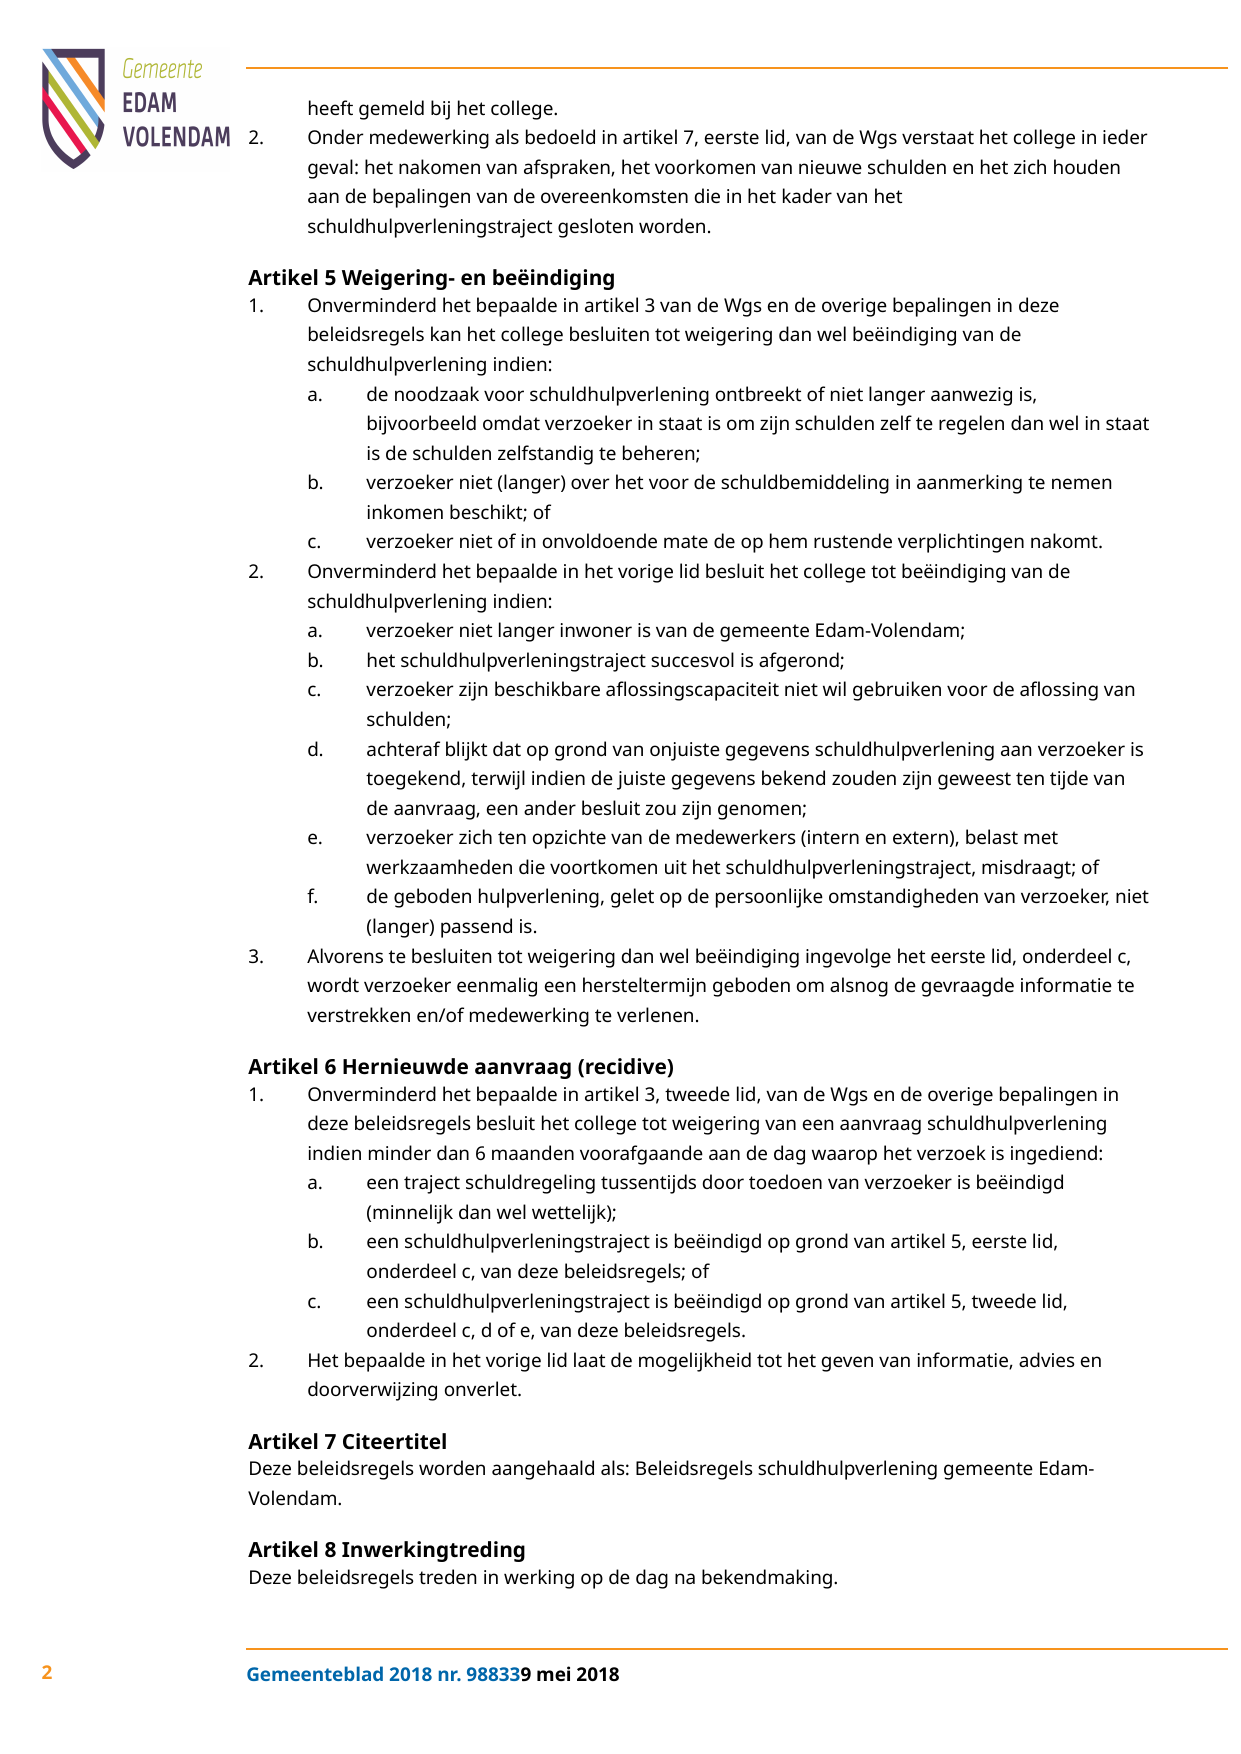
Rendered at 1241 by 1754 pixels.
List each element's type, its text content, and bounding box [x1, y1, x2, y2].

text Artikel 8 Inwerkingtreding [248, 1536, 1152, 1564]
list een schuldhulpverleningstraject is beëindigd op grond van artikel 5, tweede lid, onderdeel c, d of e, van deze beleidsregels. [307, 1288, 1152, 1343]
list achteraf blijkt dat op grond van onjuiste gegevens schuldhulpverlening aan verzoeker is toegekend, terwijl indien de juiste gegevens bekend zouden zijn geweest ten tijde van de aanvraag, een ander besluit zou zijn genomen; [307, 736, 1152, 821]
picture [41, 47, 231, 172]
list Alvorens te besluiten tot weigering dan wel beëindiging ingevolge het eerste lid, onderdeel c, wordt verzoeker eenmalig een hersteltermijn geboden om alsnog de gevraagde informatie te verstrekken en/of medewerking te verlenen. [248, 943, 1152, 1028]
list Het bepaalde in het vorige lid laat de mogelijkheid tot het geven van informatie, advies en doorverwijzing onverlet. [248, 1347, 1152, 1402]
list een schuldhulpverleningstraject is beëindigd op grond van artikel 5, eerste lid, onderdeel c, van deze beleidsregels; of [307, 1229, 1152, 1284]
text Deze beleidsregels treden in werking op de dag na bekendmaking. [248, 1564, 1152, 1590]
list het schuldhulpverleningstraject succesvol is afgerond; [307, 647, 1152, 673]
list Onverminderd het bepaalde in het vorige lid besluit het college tot beëindiging van de schuldhulpverlening indien: [248, 558, 1152, 613]
list de geboden hulpverlening, gelet op de persoonlijke omstandigheden van verzoeker, niet (langer) passend is. [307, 884, 1152, 939]
list verzoeker niet of in onvoldoende mate de op hem rustende verplichtingen nakomt. [307, 529, 1152, 554]
text Artikel 7 Citeertitel [248, 1427, 1152, 1456]
list heeft gemeld bij het college. [248, 95, 1152, 121]
list Onverminderd het bepaalde in artikel 3 van de Wgs en de overige bepalingen in deze beleidsregels kan het college besluiten tot weigering dan wel beëindiging van de schuldhulpverlening indien: [248, 292, 1152, 377]
list de noodzaak voor schuldhulpverlening ontbreekt of niet langer aanwezig is, bijvoorbeeld omdat verzoeker in staat is om zijn schulden zelf te regelen dan wel in staat is de schulden zelfstandig te beheren; [307, 381, 1152, 466]
list een traject schuldregeling tussentijds door toedoen van verzoeker is beëindigd (minnelijk dan wel wettelijk); [307, 1169, 1152, 1225]
list Onverminderd het bepaalde in artikel 3, tweede lid, van de Wgs en de overige bepalingen in deze beleidsregels besluit het college tot weigering van een aanvraag schuldhulpverlening indien minder dan 6 maanden voorafgaande aan de dag waarop het verzoek is ingediend: [248, 1081, 1152, 1166]
list verzoeker niet langer inwoner is van de gemeente Edam-Volendam; [307, 617, 1152, 643]
list verzoeker niet (langer) over het voor de schuldbemiddeling in aanmerking te nemen inkomen beschikt; of [307, 469, 1152, 525]
text Deze beleidsregels worden aangehaald als: Beleidsregels schuldhulpverlening gemeente Edam-Volendam. [248, 1456, 1152, 1511]
list verzoeker zich ten opzichte van de medewerkers (intern en extern), belast met werkzaamheden die voortkomen uit het schuldhulpverleningstraject, misdraagt; of [307, 824, 1152, 880]
list Onder medewerking als bedoeld in artikel 7, eerste lid, van de Wgs verstaat het college in ieder geval: het nakomen van afspraken, het voorkomen van nieuwe schulden en het zich houden aan de bepalingen van de overeenkomsten die in het kader van het schuldhulpverleningstraject gesloten worden. [248, 124, 1152, 239]
text Artikel 6 Hernieuwde aanvraag (recidive) [248, 1052, 1152, 1081]
text Artikel 5 Weigering- en beëindiging [248, 263, 1152, 292]
list verzoeker zijn beschikbare aflossingscapaciteit niet wil gebruiken voor de aflossing van schulden; [307, 677, 1152, 732]
